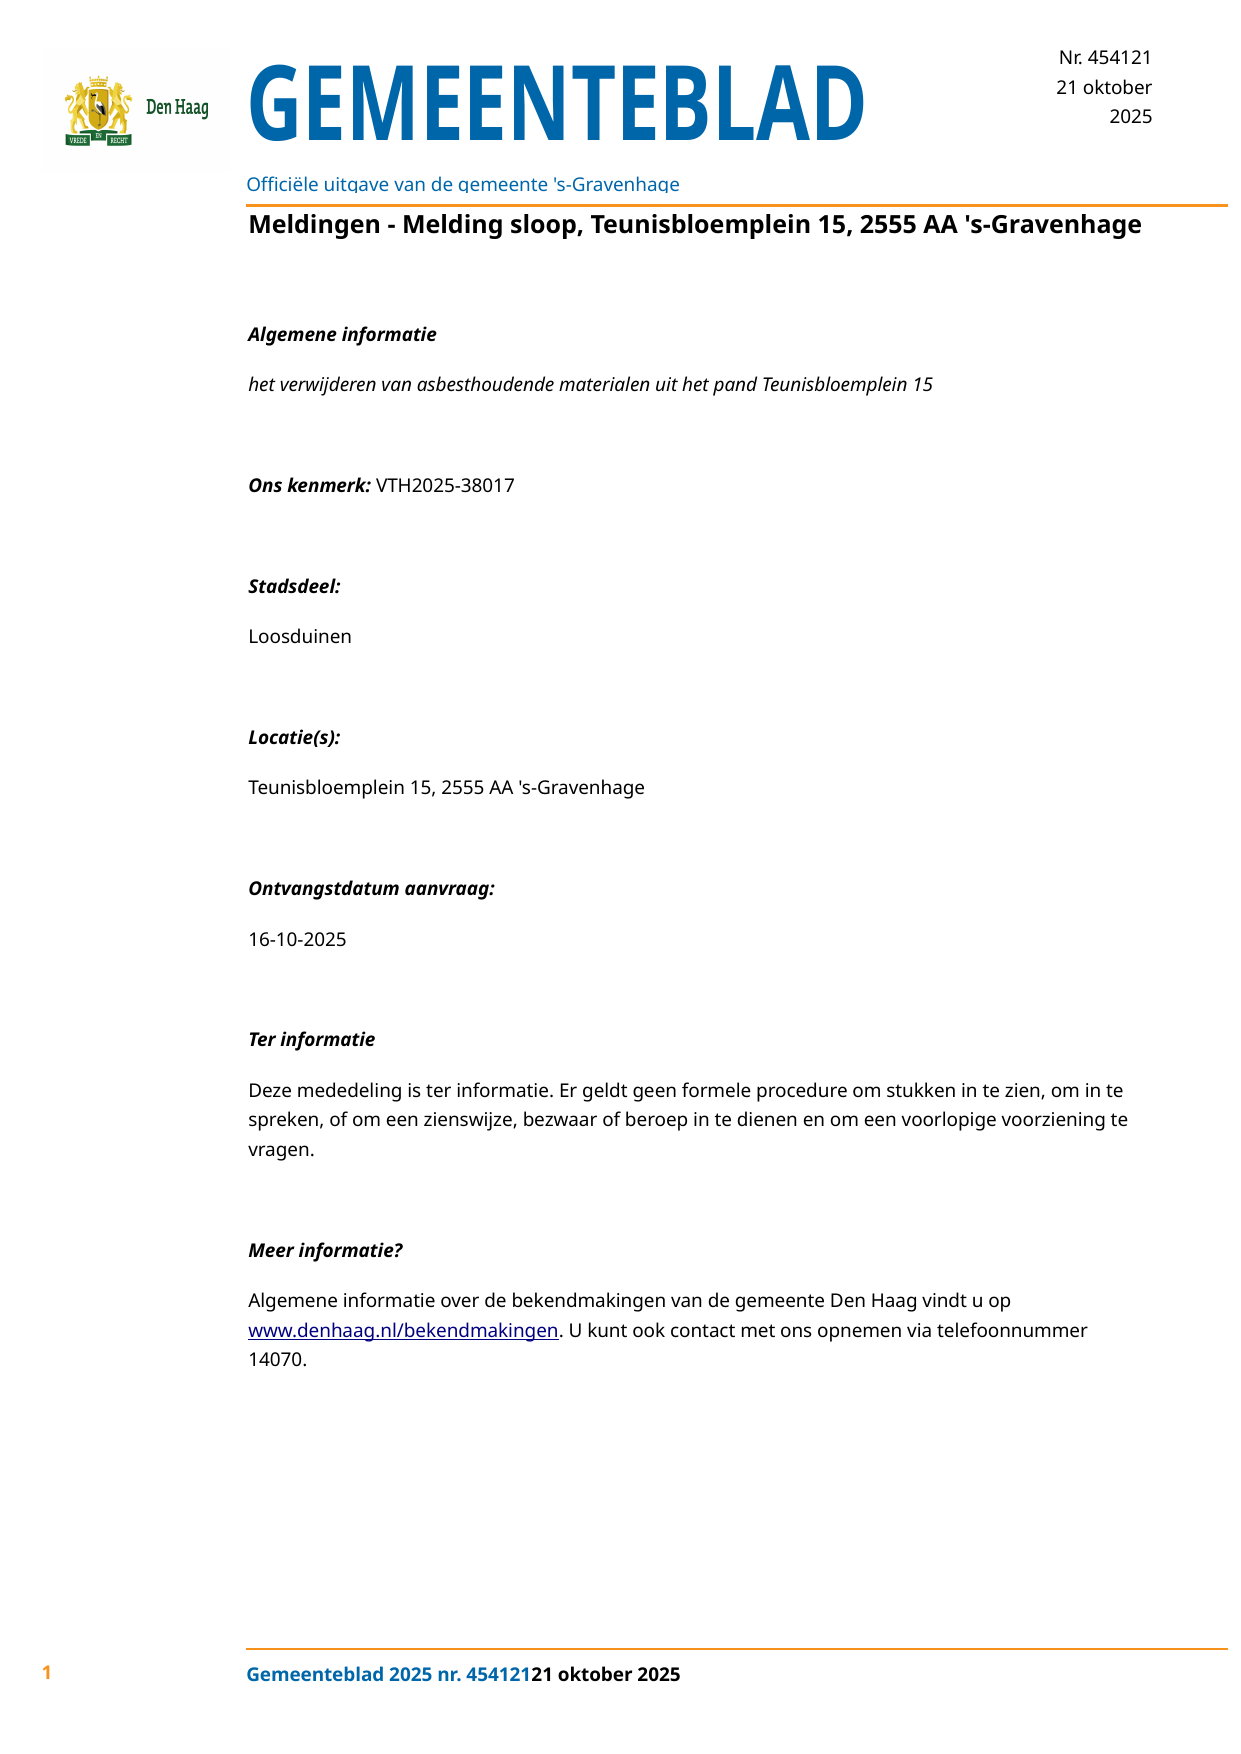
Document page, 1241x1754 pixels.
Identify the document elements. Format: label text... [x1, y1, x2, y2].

text het verwijderen van asbesthoudende materialen uit het pand Teunisbloemplein 15 [248, 371, 1152, 397]
text Loosduinen [248, 623, 1152, 649]
text Algemene informatie [248, 321, 1152, 346]
text Ons kenmerk: VTH2025-38017 [248, 472, 1152, 498]
text Meer informatie? [248, 1237, 1152, 1263]
text Stadsdeel: [248, 573, 1152, 598]
text Teunisbloemplein 15, 2555 AA 's-Gravenhage [248, 774, 1152, 800]
text Locatie(s): [248, 724, 1152, 750]
picture [41, 47, 231, 172]
text Ontvangstdatum aanvraag: [248, 875, 1152, 901]
text Meldingen - Melding sloop, Teunisbloemplein 15, 2555 AA 's-Gravenhage [248, 207, 1152, 241]
text Algemene informatie over de bekendmakingen van de gemeente Den Haag vindt u op www.denhaag.nl/bekendmakingen. U kunt ook contact met ons opnemen via telefoonnummer 14070. [248, 1287, 1152, 1372]
text 16-10-2025 [248, 926, 1152, 951]
text Ter informatie [248, 1027, 1152, 1052]
text Deze mededeling is ter informatie. Er geldt geen formele procedure om stukken in te zien, om in te spreken, of om een zienswijze, bezwaar of beroep in te dienen en om een voorlopige voorziening te vragen. [248, 1077, 1152, 1162]
